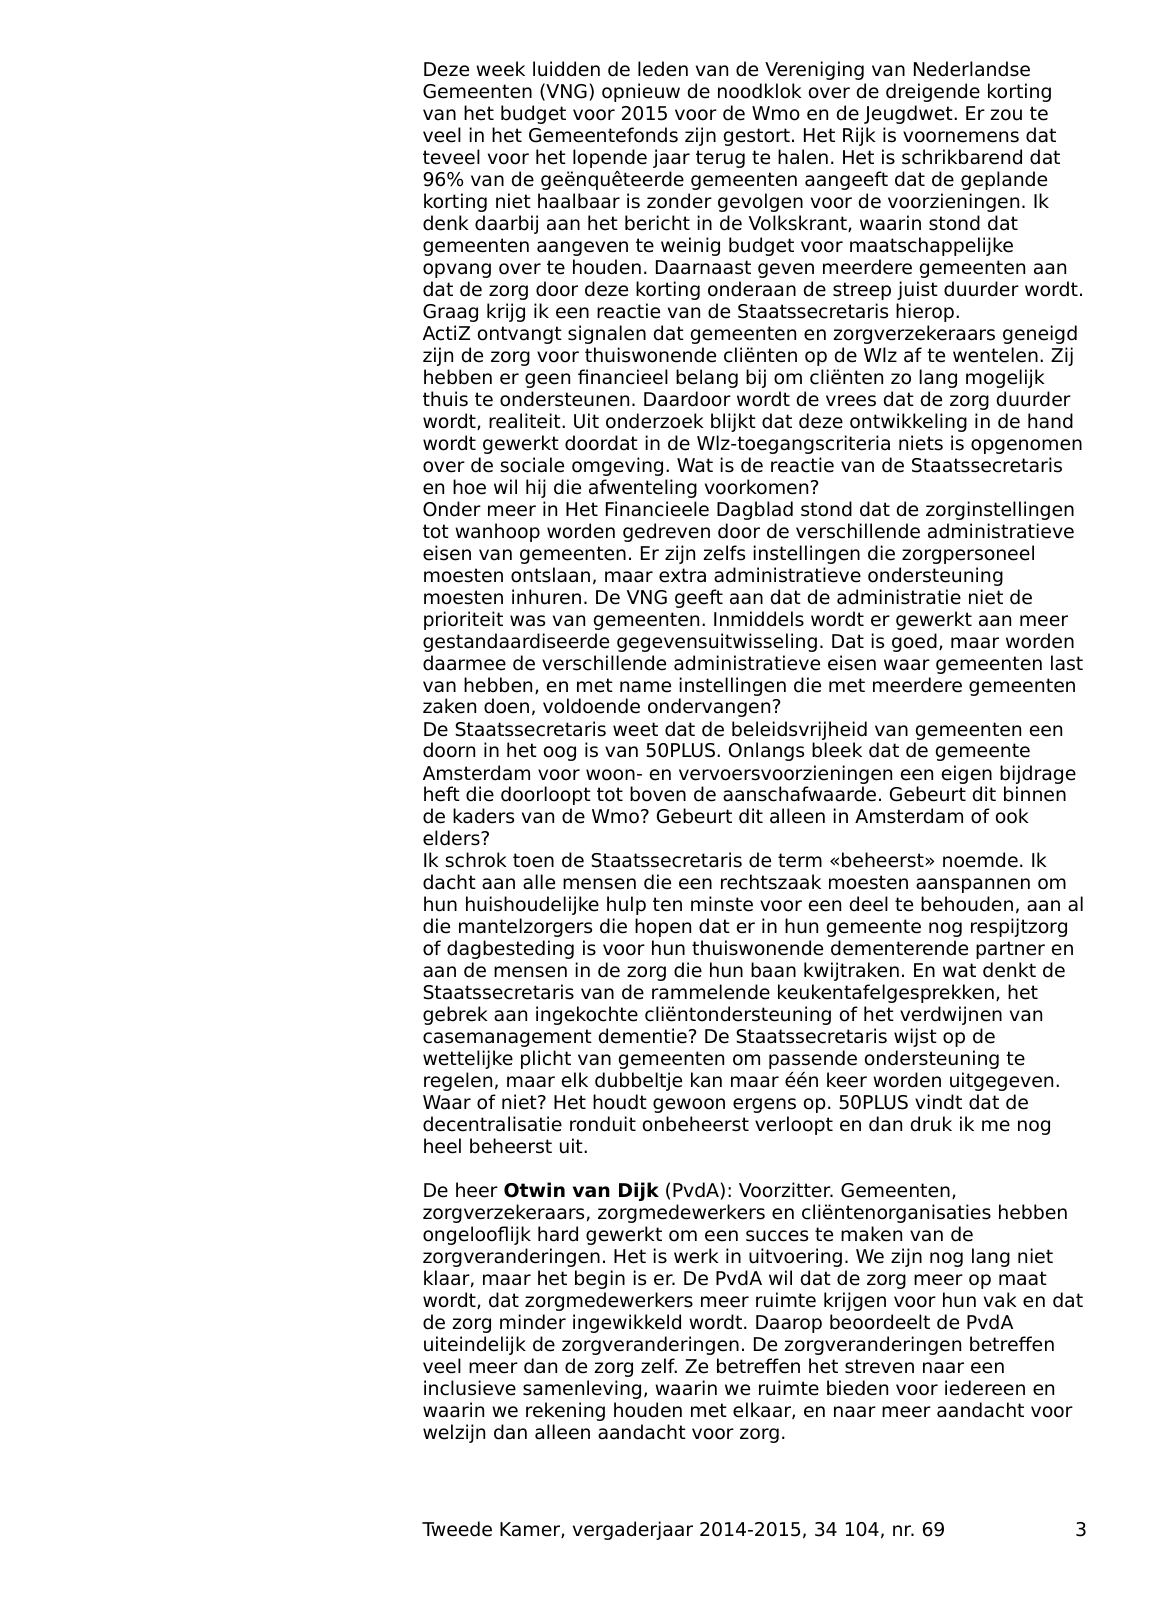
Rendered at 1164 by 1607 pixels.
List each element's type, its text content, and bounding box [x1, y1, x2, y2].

text De Staatssecretaris weet dat de beleidsvrijheid van gemeenten een doorn in het oog is van 50PLUS. Onlangs bleek dat de gemeente Amsterdam voor woon- en vervoersvoorzieningen een eigen bijdrage heft die doorloopt tot boven de aanschafwaarde. Gebeurt dit binnen de kaders van de Wmo? Gebeurt dit alleen in Amsterdam of ook elders? [422, 718, 1087, 850]
text Ik schrok toen de Staatssecretaris de term «beheerst» noemde. Ik dacht aan alle mensen die een rechtszaak moesten aanspannen om hun huishoudelijke hulp ten minste voor een deel te behouden, aan al die mantelzorgers die hopen dat er in hun gemeente nog respijtzorg of dagbesteding is voor hun thuiswonende dementerende partner en aan de mensen in de zorg die hun baan kwijtraken. En wat denkt de Staatssecretaris van de rammelende keukentafelgesprekken, het gebrek aan ingekochte cliëntondersteuning of het verdwijnen van casemanagement dementie? De Staatssecretaris wijst op de wettelijke plicht van gemeenten om passende ondersteuning te regelen, maar elk dubbeltje kan maar één keer worden uitgegeven. Waar of niet? Het houdt gewoon ergens op. 50PLUS vindt dat de decentralisatie ronduit onbeheerst verloopt en dan druk ik me nog heel beheerst uit. [422, 850, 1087, 1158]
text De heer Otwin van Dijk (PvdA): Voorzitter. Gemeenten, zorgverzekeraars, zorgmedewerkers en cliëntenorganisaties hebben ongelooflijk hard gewerkt om een succes te maken van de zorgveranderingen. Het is werk in uitvoering. We zijn nog lang niet klaar, maar het begin is er. De PvdA wil dat de zorg meer op maat wordt, dat zorgmedewerkers meer ruimte krijgen voor hun vak en dat de zorg minder ingewikkeld wordt. Daarop beoordeelt de PvdA uiteindelijk de zorgveranderingen. De zorgveranderingen betreffen veel meer dan de zorg zelf. Ze betreffen het streven naar een inclusieve samenleving, waarin we ruimte bieden voor iedereen en waarin we rekening houden met elkaar, en naar meer aandacht voor welzijn dan alleen aandacht voor zorg. [422, 1180, 1087, 1444]
text ActiZ ontvangt signalen dat gemeenten en zorgverzekeraars geneigd zijn de zorg voor thuiswonende cliënten op de Wlz af te wentelen. Zij hebben er geen financieel belang bij om cliënten zo lang mogelijk thuis te ondersteunen. Daardoor wordt de vrees dat de zorg duurder wordt, realiteit. Uit onderzoek blijkt dat deze ontwikkeling in de hand wordt gewerkt doordat in de Wlz-toegangscriteria niets is opgenomen over de sociale omgeving. Wat is de reactie van de Staatssecretaris en hoe wil hij die afwenteling voorkomen? [422, 323, 1087, 499]
text Onder meer in Het Financieele Dagblad stond dat de zorginstellingen tot wanhoop worden gedreven door de verschillende administratieve eisen van gemeenten. Er zijn zelfs instellingen die zorgpersoneel moesten ontslaan, maar extra administratieve ondersteuning moesten inhuren. De VNG geeft aan dat de administratie niet de prioriteit was van gemeenten. Inmiddels wordt er gewerkt aan meer gestandaardiseerde gegevensuitwisseling. Dat is goed, maar worden daarmee de verschillende administratieve eisen waar gemeenten last van hebben, en met name instellingen die met meerdere gemeenten zaken doen, voldoende ondervangen? [422, 499, 1087, 718]
text Deze week luidden de leden van de Vereniging van Nederlandse Gemeenten (VNG) opnieuw de noodklok over de dreigende korting van het budget voor 2015 voor de Wmo en de Jeugdwet. Er zou te veel in het Gemeentefonds zijn gestort. Het Rijk is voornemens dat teveel voor het lopende jaar terug te halen. Het is schrikbarend dat 96% van de geënquêteerde gemeenten aangeeft dat de geplande korting niet haalbaar is zonder gevolgen voor de voorzieningen. Ik denk daarbij aan het bericht in de Volkskrant, waarin stond dat gemeenten aangeven te weinig budget voor maatschappelijke opvang over te houden. Daarnaast geven meerdere gemeenten aan dat de zorg door deze korting onderaan de streep juist duurder wordt. Graag krijg ik een reactie van de Staatssecretaris hierop. [422, 59, 1087, 323]
